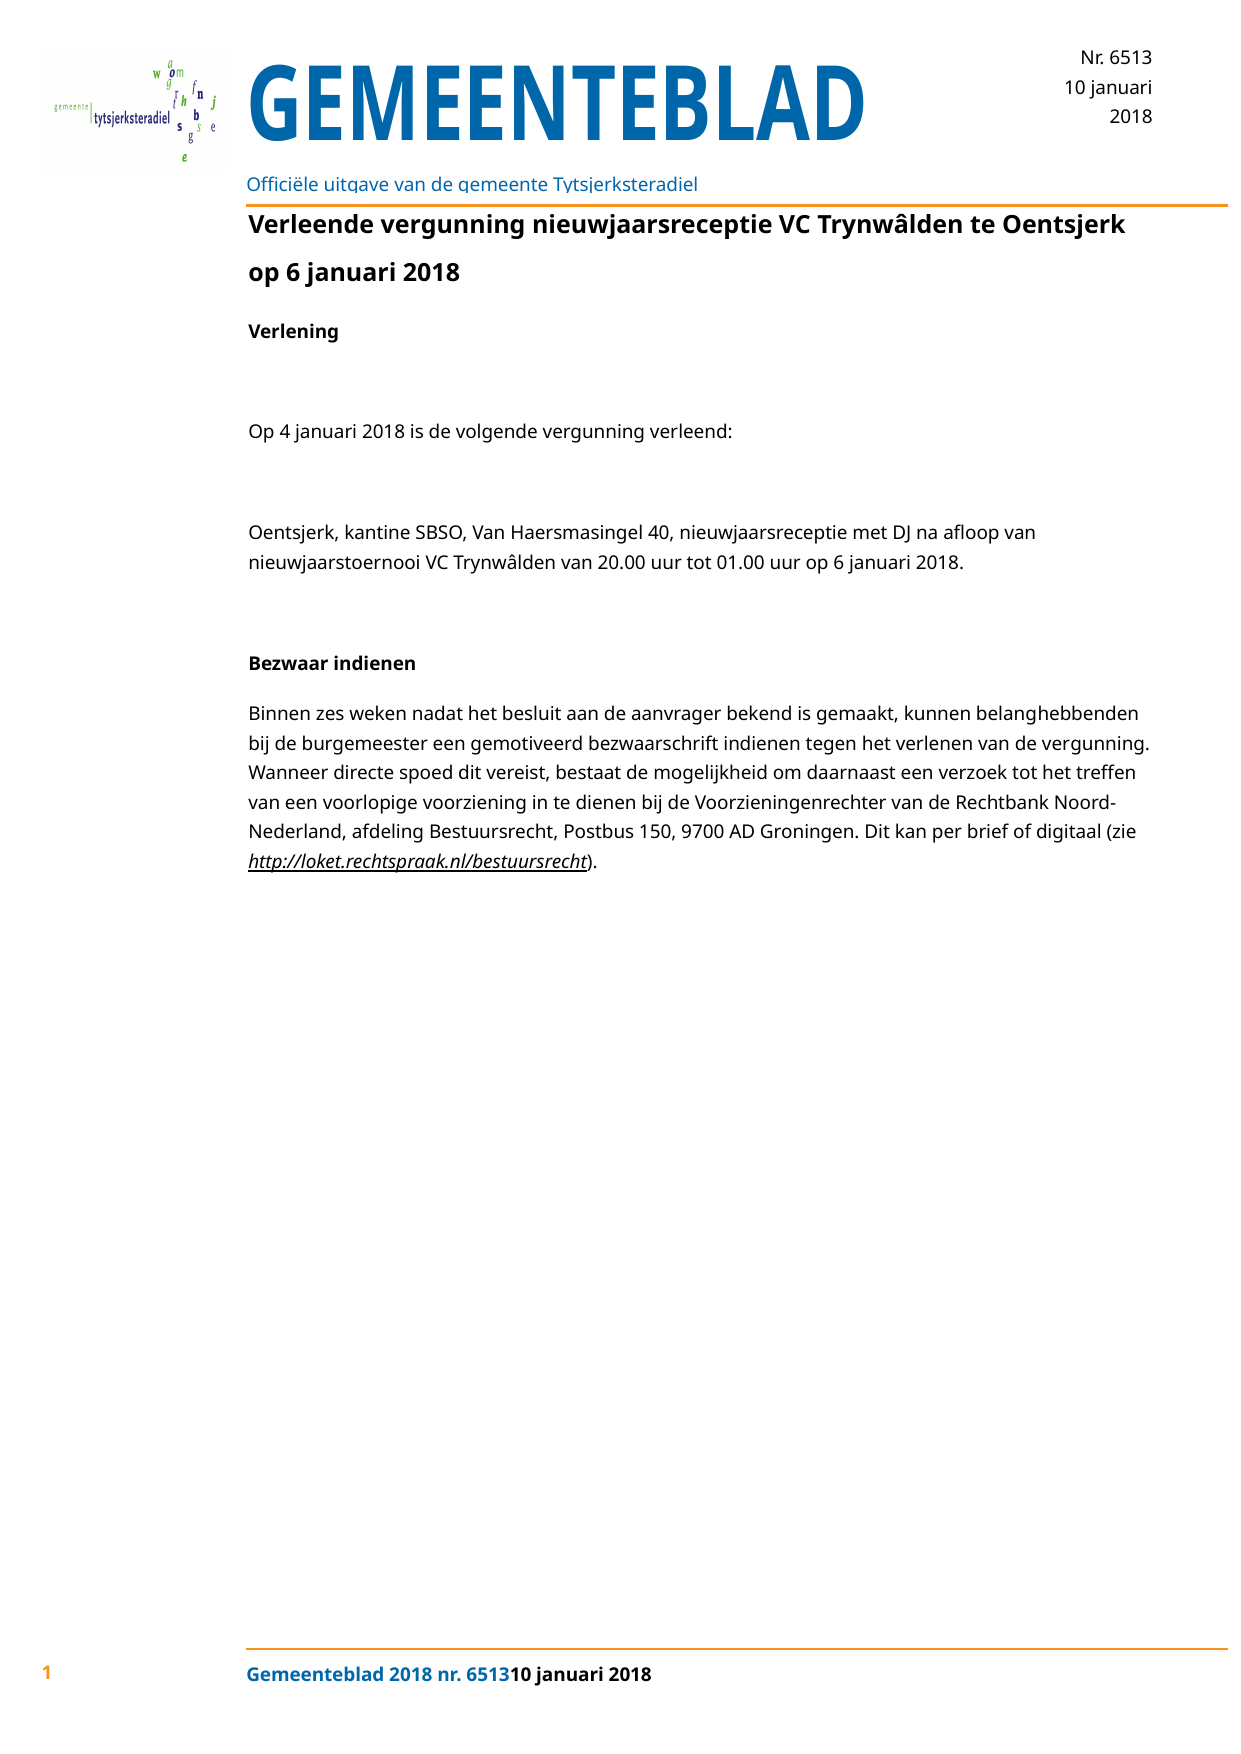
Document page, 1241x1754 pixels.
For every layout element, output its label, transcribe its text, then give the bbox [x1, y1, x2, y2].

text Binnen zes weken nadat het besluit aan de aanvrager bekend is gemaakt, kunnen belang­hebbenden bij de burgemeester een gemotiveerd bezwaarschrift indienen tegen het verlenen van de ver­gunning. Wanneer directe spoed dit vereist, bestaat de mogelijkheid om daarnaast een verzoek tot het treffen van een voorlopige voorziening in te dienen bij de Voorzieningenrechter van de Rechtbank Noord-Nederland, afdeling Bestuursrecht, Postbus 150, 9700 AD Groningen. Dit kan per brief of digitaal (zie http://loket.rechtspraak.nl/bestuursrecht). [248, 700, 1152, 874]
text Verleende vergunning nieuwjaarsreceptie VC Trynwâlden te Oentsjerk op 6 januari 2018 [248, 207, 1152, 288]
text Oentsjerk, kantine SBSO, Van Haersmasingel 40, nieuwjaarsreceptie met DJ na afloop van nieuwjaarstoernooi VC Trynwâlden van 20.00 uur tot 01.00 uur op 6 januari 2018. [248, 519, 1152, 575]
text Verlening [248, 318, 1152, 344]
text Op 4 januari 2018 is de volgende vergunning ver­leend: [248, 419, 1152, 444]
picture [41, 47, 231, 172]
text Bezwaar indienen [248, 650, 1152, 676]
